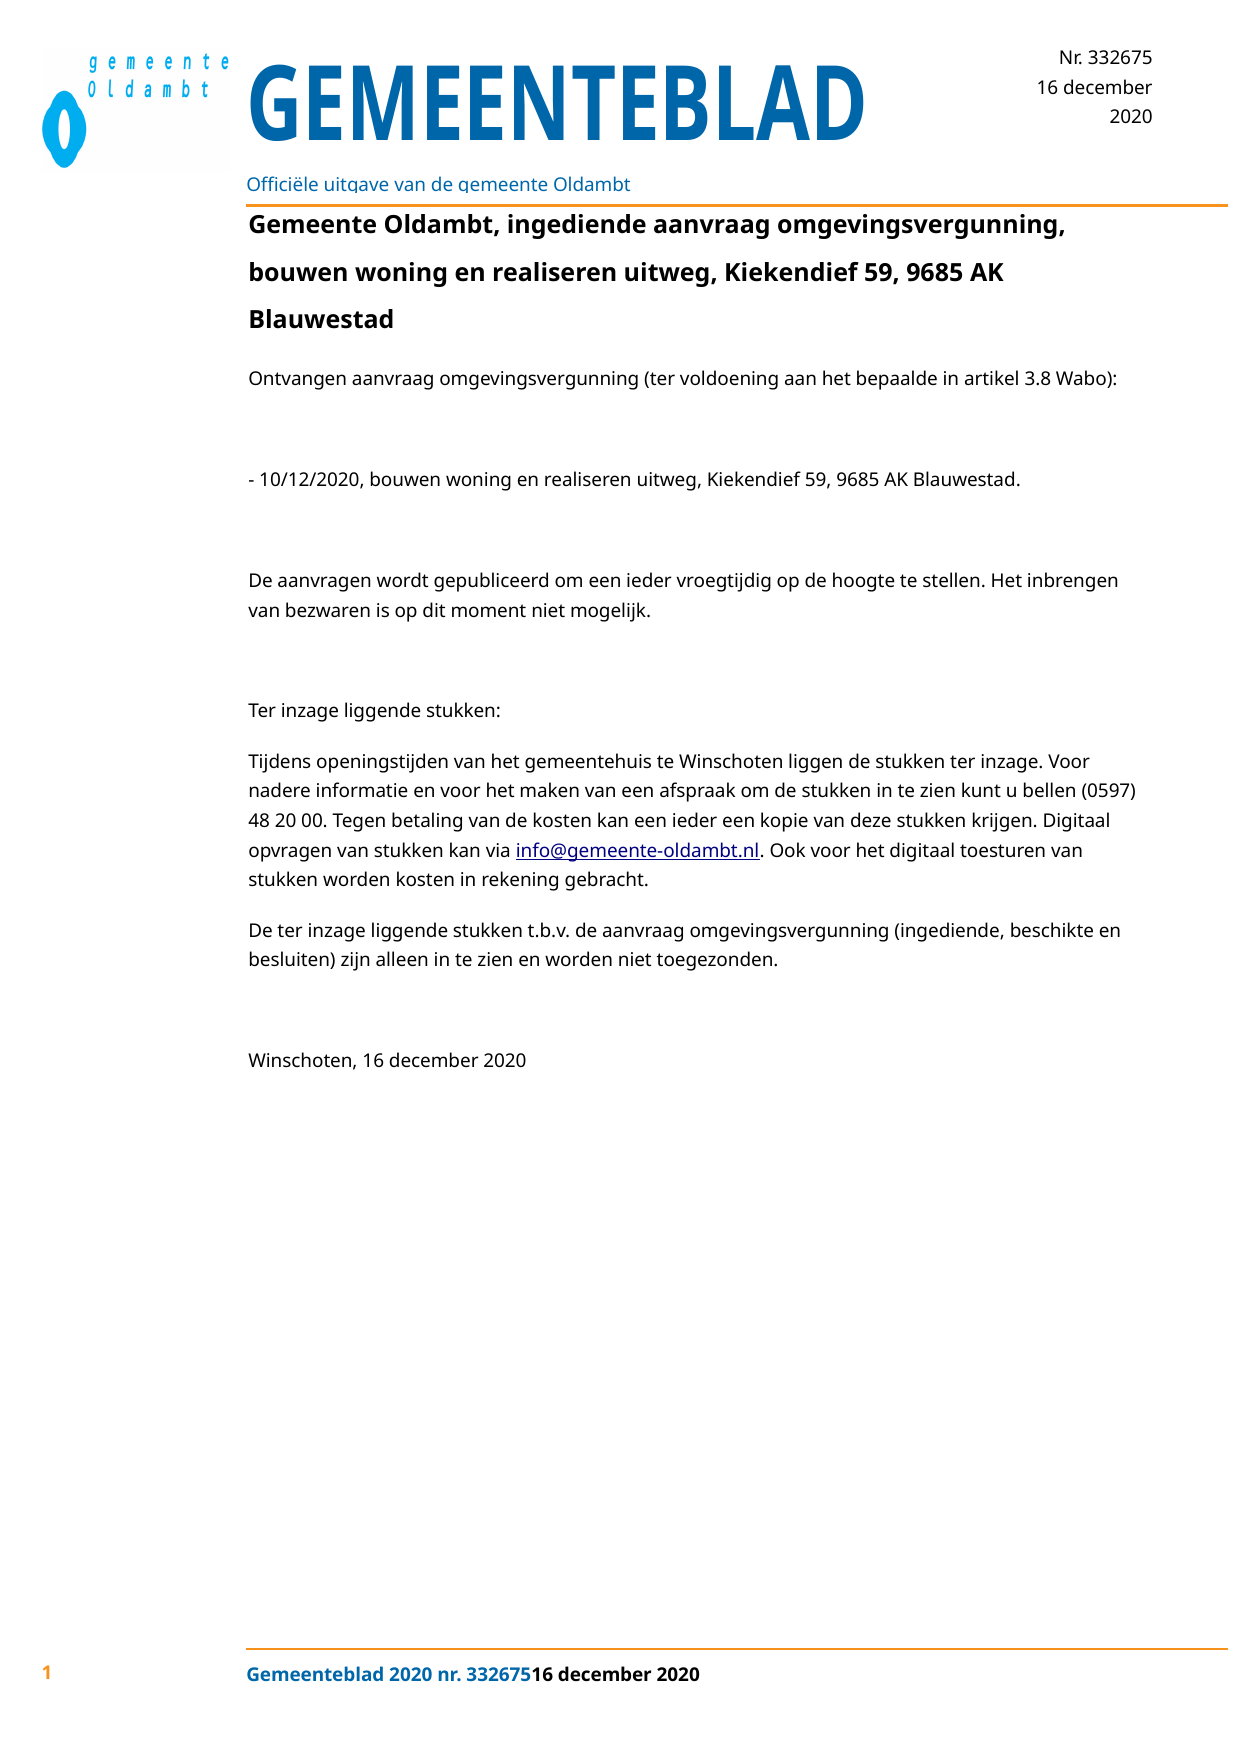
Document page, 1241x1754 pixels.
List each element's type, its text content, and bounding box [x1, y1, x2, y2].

text Ter inzage liggende stukken: [248, 698, 1152, 723]
text Ontvangen aanvraag omgevingsvergunning (ter voldoening aan het bepaalde in artikel 3.8 Wabo): [248, 366, 1152, 391]
text Winschoten, 16 december 2020 [248, 1047, 1152, 1073]
picture [41, 47, 231, 172]
text - 10/12/2020, bouwen woning en realiseren uitweg, Kiekendief 59, 9685 AK Blauwestad. [248, 466, 1152, 492]
text De aanvragen wordt gepubliceerd om een ieder vroegtijdig op de hoogte te stellen. Het inbrengen van bezwaren is op dit moment niet mogelijk. [248, 567, 1152, 622]
text De ter inzage liggende stukken t.b.v. de aanvraag omgevingsvergunning (ingediende, beschikte en besluiten) zijn alleen in te zien en worden niet toegezonden. [248, 917, 1152, 972]
text Tijdens openingstijden van het gemeentehuis te Winschoten liggen de stukken ter inzage. Voor nadere informatie en voor het maken van een afspraak om de stukken in te zien kunt u bellen (0597) 48 20 00. Tegen betaling van de kosten kan een ieder een kopie van deze stukken krijgen. Digitaal opvragen van stukken kan via info@gemeente-oldambt.nl. Ook voor het digitaal toesturen van stukken worden kosten in rekening gebracht. [248, 748, 1152, 892]
text Gemeente Oldambt, ingediende aanvraag omgevingsvergunning, bouwen woning en realiseren uitweg, Kiekendief 59, 9685 AK Blauwestad [248, 207, 1152, 336]
